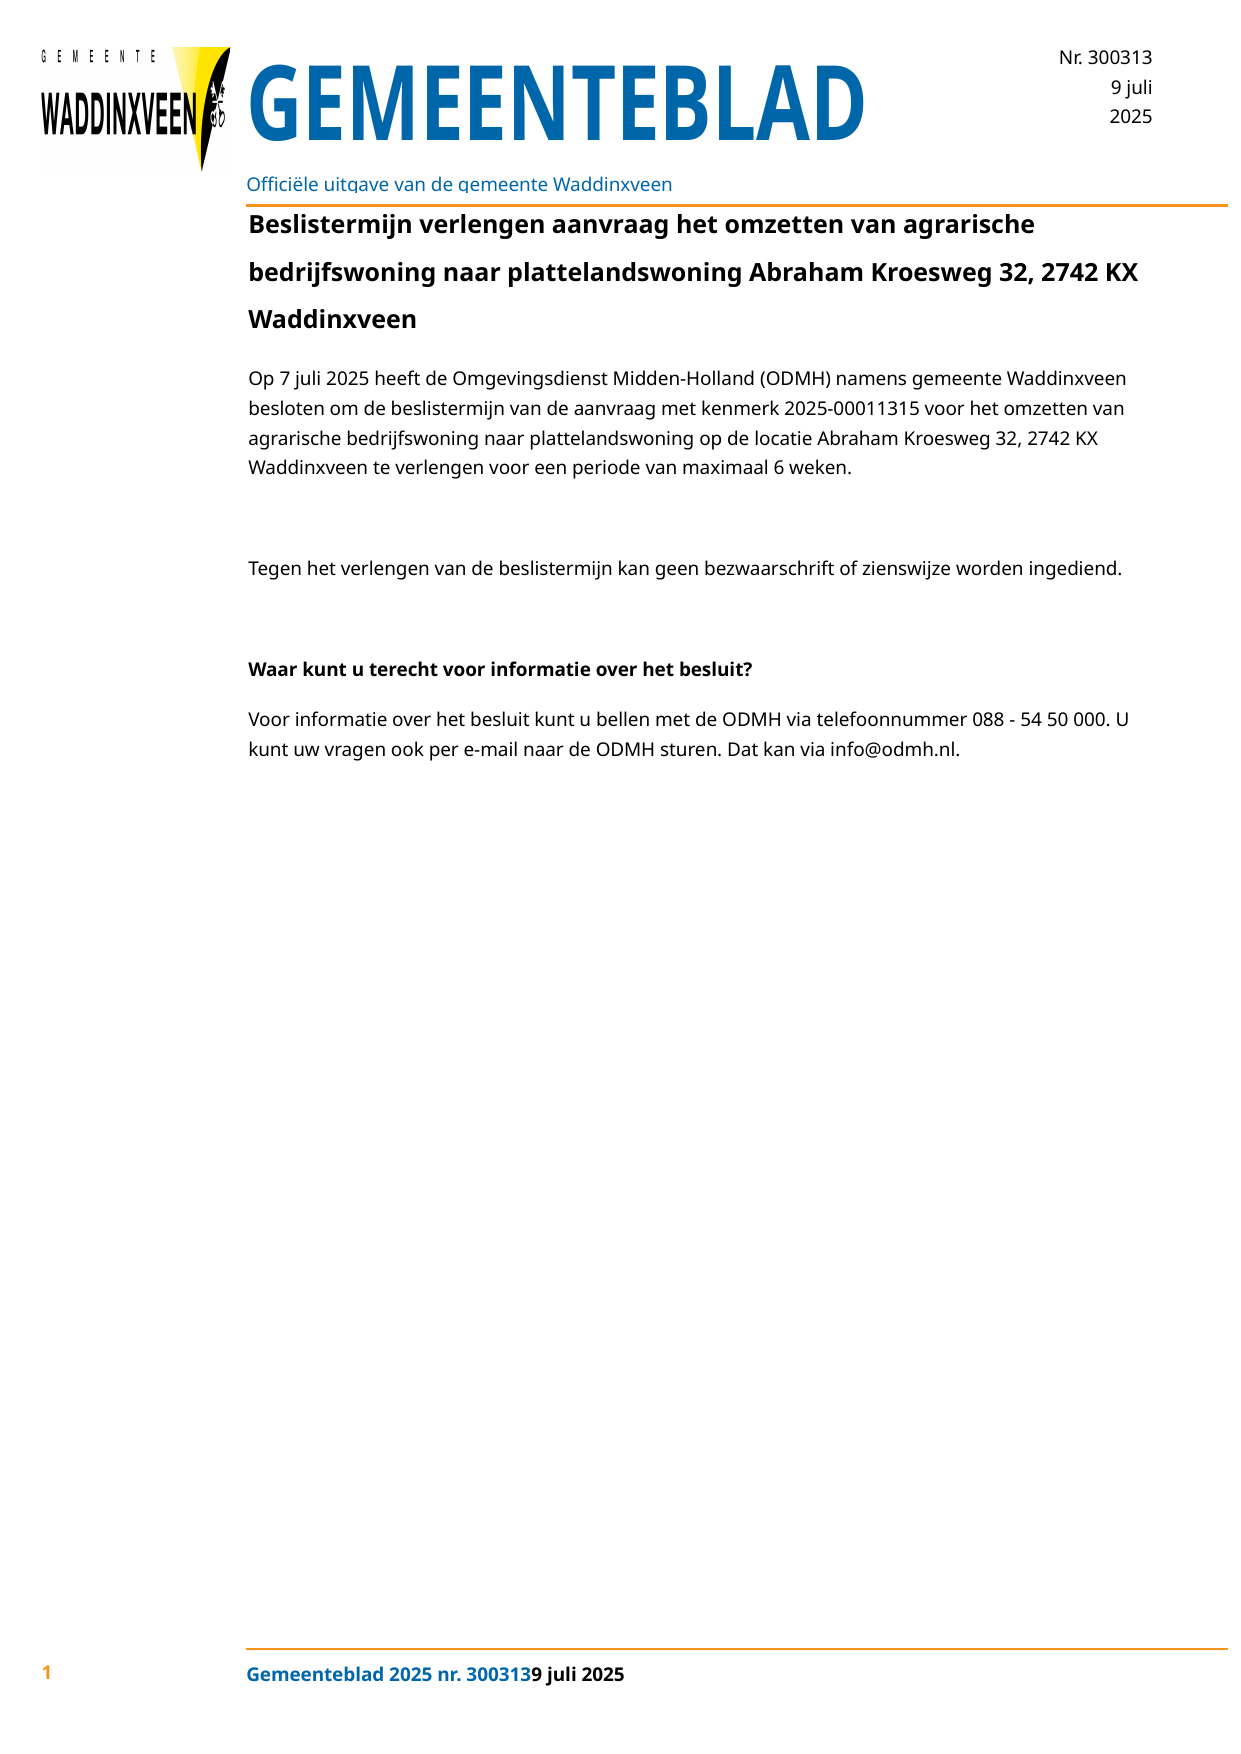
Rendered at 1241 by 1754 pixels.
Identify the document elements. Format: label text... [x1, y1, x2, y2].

text Waar kunt u terecht voor informatie over het besluit? [248, 656, 1152, 682]
text Tegen het verlengen van de beslistermijn kan geen bezwaarschrift of zienswijze worden ingediend. [248, 555, 1152, 581]
text Voor informatie over het besluit kunt u bellen met de ODMH via telefoonnummer 088 - 54 50 000. U kunt uw vragen ook per e-mail naar de ODMH sturen. Dat kan via info@odmh.nl. [248, 706, 1152, 762]
text Beslistermijn verlengen aanvraag het omzetten van agrarische bedrijfswoning naar plattelandswoning Abraham Kroesweg 32, 2742 KX Waddinxveen [248, 207, 1152, 336]
picture [41, 47, 231, 172]
text Op 7 juli 2025 heeft de Omgevingsdienst Midden-Holland (ODMH) namens gemeente Waddinxveen besloten om de beslistermijn van de aanvraag met kenmerk 2025-00011315 voor het omzetten van agrarische bedrijfswoning naar plattelandswoning op de locatie Abraham Kroesweg 32, 2742 KX Waddinxveen te verlengen voor een periode van maximaal 6 weken. [248, 366, 1152, 480]
